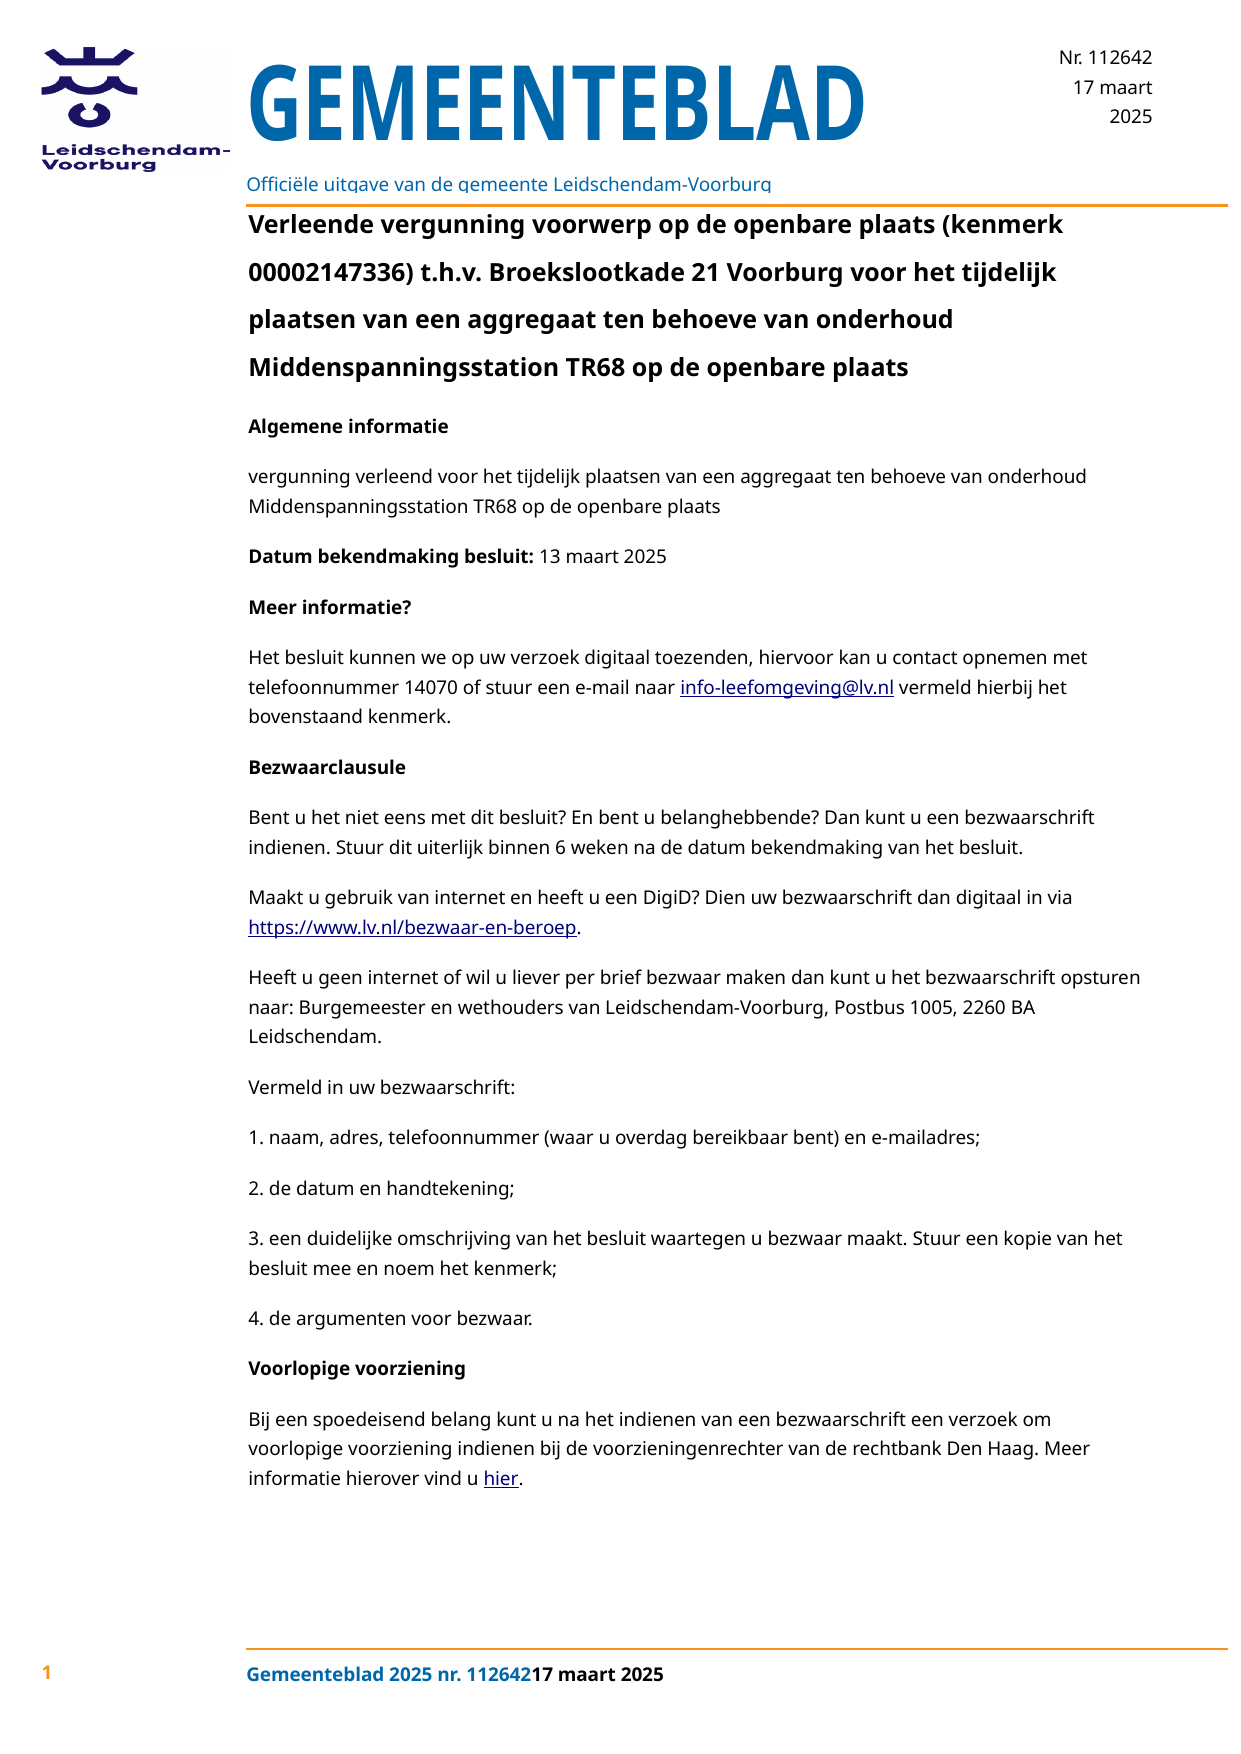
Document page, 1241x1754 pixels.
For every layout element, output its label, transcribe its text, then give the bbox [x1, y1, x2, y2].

text Algemene informatie [248, 413, 1152, 439]
text Verleende vergunning voorwerp op de openbare plaats (kenmerk 00002147336) t.h.v. Broekslootkade 21 Voorburg voor het tijdelijk plaatsen van een aggregaat ten behoeve van onderhoud Middenspanningsstation TR68 op de openbare plaats [248, 207, 1152, 384]
text Meer informatie? [248, 594, 1152, 620]
picture [41, 47, 231, 172]
text Datum bekendmaking besluit: 13 maart 2025 [248, 543, 1152, 569]
text 1. naam, adres, telefoonnummer (waar u overdag bereikbaar bent) en e-mailadres; [248, 1124, 1152, 1150]
text 2. de datum en handtekening; [248, 1175, 1152, 1201]
text Bij een spoedeisend belang kunt u na het indienen van een bezwaarschrift een verzoek om voorlopige voorziening indienen bij de voorzieningenrechter van de rechtbank Den Haag. Meer informatie hierover vind u hier. [248, 1406, 1152, 1491]
text Vermeld in uw bezwaarschrift: [248, 1074, 1152, 1100]
text Heeft u geen internet of wil u liever per brief bezwaar maken dan kunt u het bezwaarschrift opsturen naar: Burgemeester en wethouders van Leidschendam-Voorburg, Postbus 1005, 2260 BA Leidschendam. [248, 964, 1152, 1049]
text Bent u het niet eens met dit besluit? En bent u belanghebbende? Dan kunt u een bezwaarschrift indienen. Stuur dit uiterlijk binnen 6 weken na de datum bekendmaking van het besluit. [248, 804, 1152, 860]
text Bezwaarclausule [248, 754, 1152, 780]
text Voorlopige voorziening [248, 1356, 1152, 1381]
text vergunning verleend voor het tijdelijk plaatsen van een aggregaat ten behoeve van onderhoud Middenspanningsstation TR68 op de openbare plaats [248, 463, 1152, 519]
text 3. een duidelijke omschrijving van het besluit waartegen u bezwaar maakt. Stuur een kopie van het besluit mee en noem het kenmerk; [248, 1225, 1152, 1281]
text Het besluit kunnen we op uw verzoek digitaal toezenden, hiervoor kan u contact opnemen met telefoonnummer 14070 of stuur een e-mail naar info-leefomgeving@lv.nl vermeld hierbij het bovenstaand kenmerk. [248, 644, 1152, 729]
text Maakt u gebruik van internet en heeft u een DigiD? Dien uw bezwaarschrift dan digitaal in via https://www.lv.nl/bezwaar-en-beroep. [248, 884, 1152, 940]
text 4. de argumenten voor bezwaar. [248, 1305, 1152, 1331]
